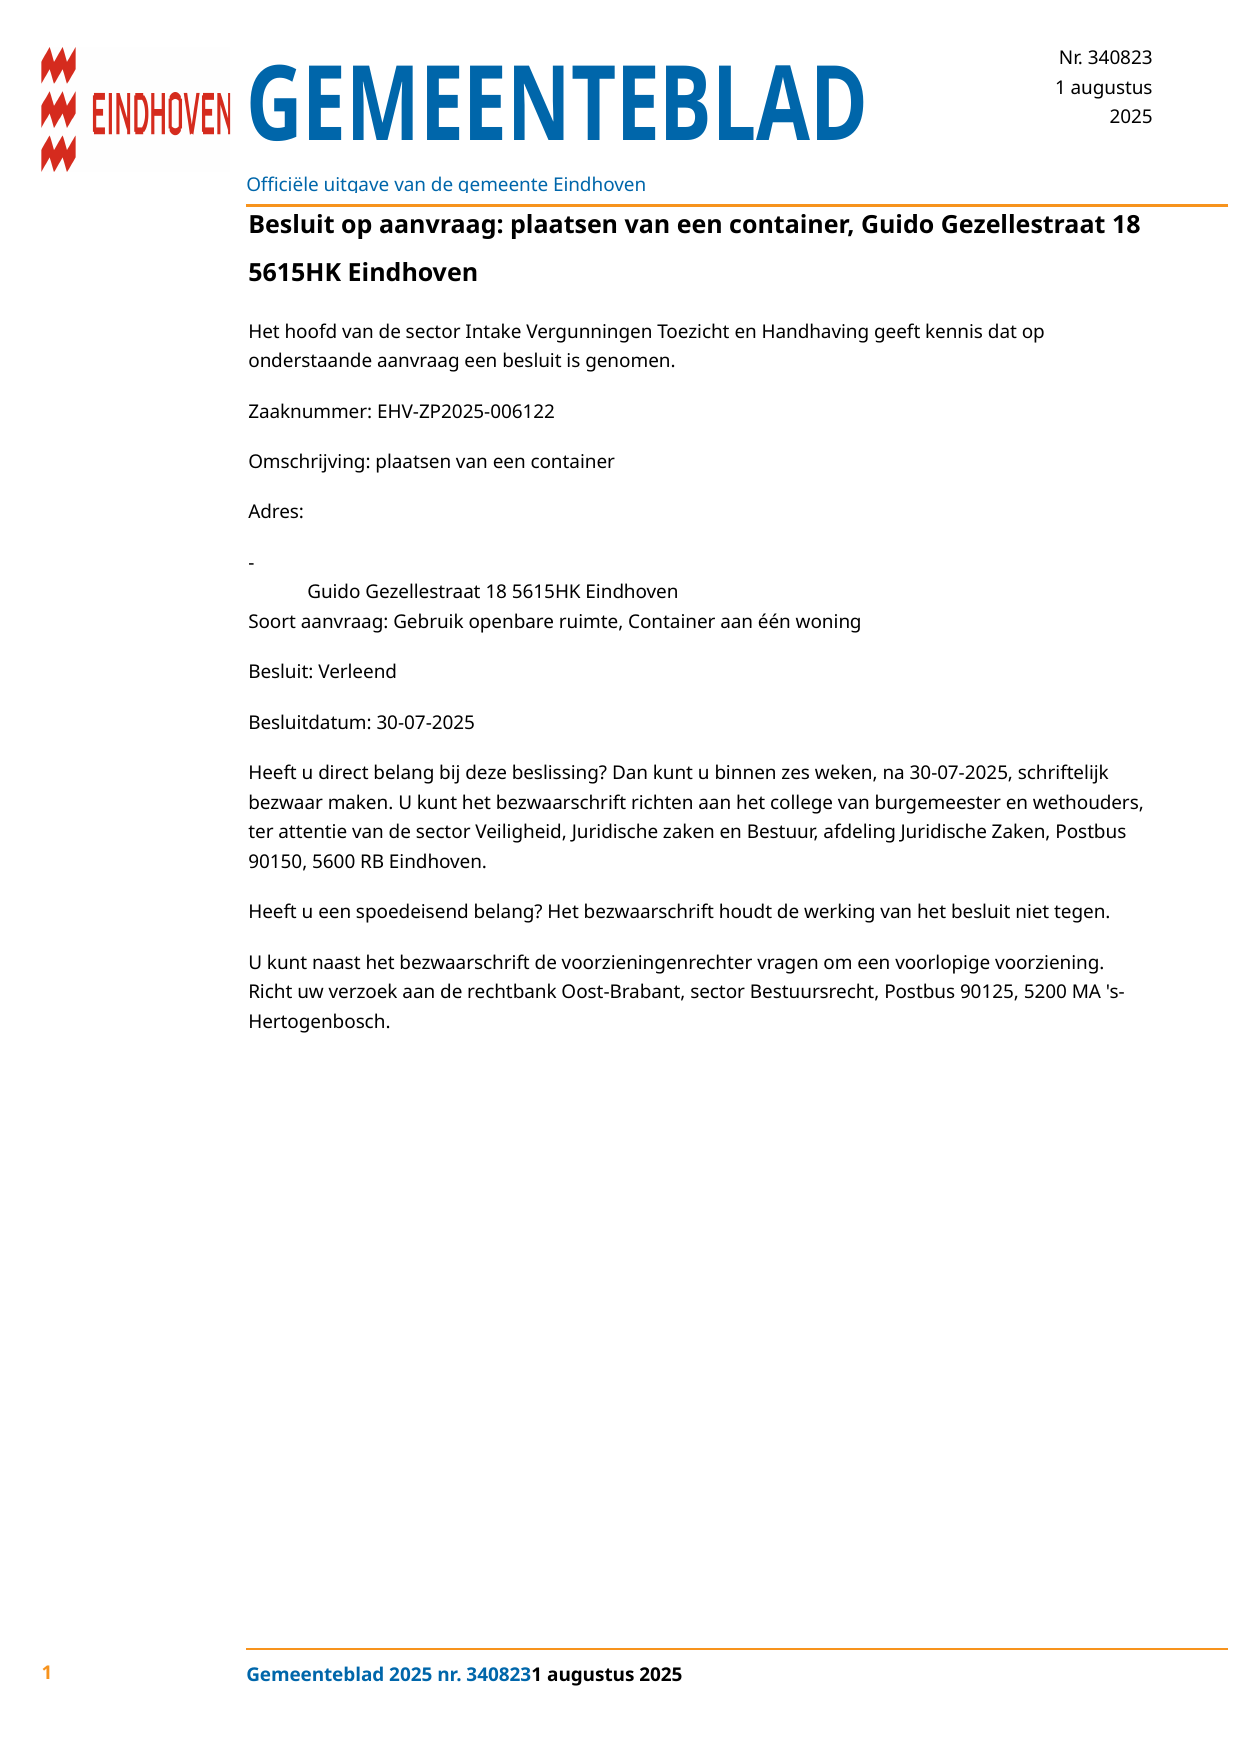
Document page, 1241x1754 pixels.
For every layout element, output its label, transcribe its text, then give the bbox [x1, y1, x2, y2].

list Guido Gezellestraat 18 5615HK Eindhoven [248, 579, 1152, 604]
text Heeft u een spoedeisend belang? Het bezwaarschrift houdt de werking van het besluit niet tegen. [248, 899, 1152, 924]
text Heeft u direct belang bij deze beslissing? Dan kunt u binnen zes weken, na 30-07-2025, schriftelijk bezwaar maken. U kunt het bezwaarschrift richten aan het college van burgemeester en wethouders, ter attentie van de sector Veiligheid, Juridische zaken en Bestuur, afdeling Juridische Zaken, Postbus 90150, 5600 RB Eindhoven. [248, 759, 1152, 874]
text Het hoofd van de sector Intake Vergunningen Toezicht en Handhaving geeft kennis dat op onderstaande aanvraag een besluit is genomen. [248, 318, 1152, 373]
picture [41, 47, 231, 172]
text Besluit: Verleend [248, 659, 1152, 684]
text Adres: [248, 499, 1152, 524]
text Omschrijving: plaatsen van een container [248, 448, 1152, 474]
text Soort aanvraag: Gebruik openbare ruimte, Container aan één woning [248, 608, 1152, 634]
text Besluit op aanvraag: plaatsen van een container, Guido Gezellestraat 18 5615HK Eindhoven [248, 207, 1152, 288]
text Zaaknummer: EHV-ZP2025-006122 [248, 398, 1152, 424]
text U kunt naast het bezwaarschrift de voorzieningenrechter vragen om een voorlopige voorziening. Richt uw verzoek aan de rechtbank Oost-Brabant, sector Bestuursrecht, Postbus 90125, 5200 MA 's-Hertogenbosch. [248, 949, 1152, 1034]
text Besluitdatum: 30-07-2025 [248, 709, 1152, 735]
